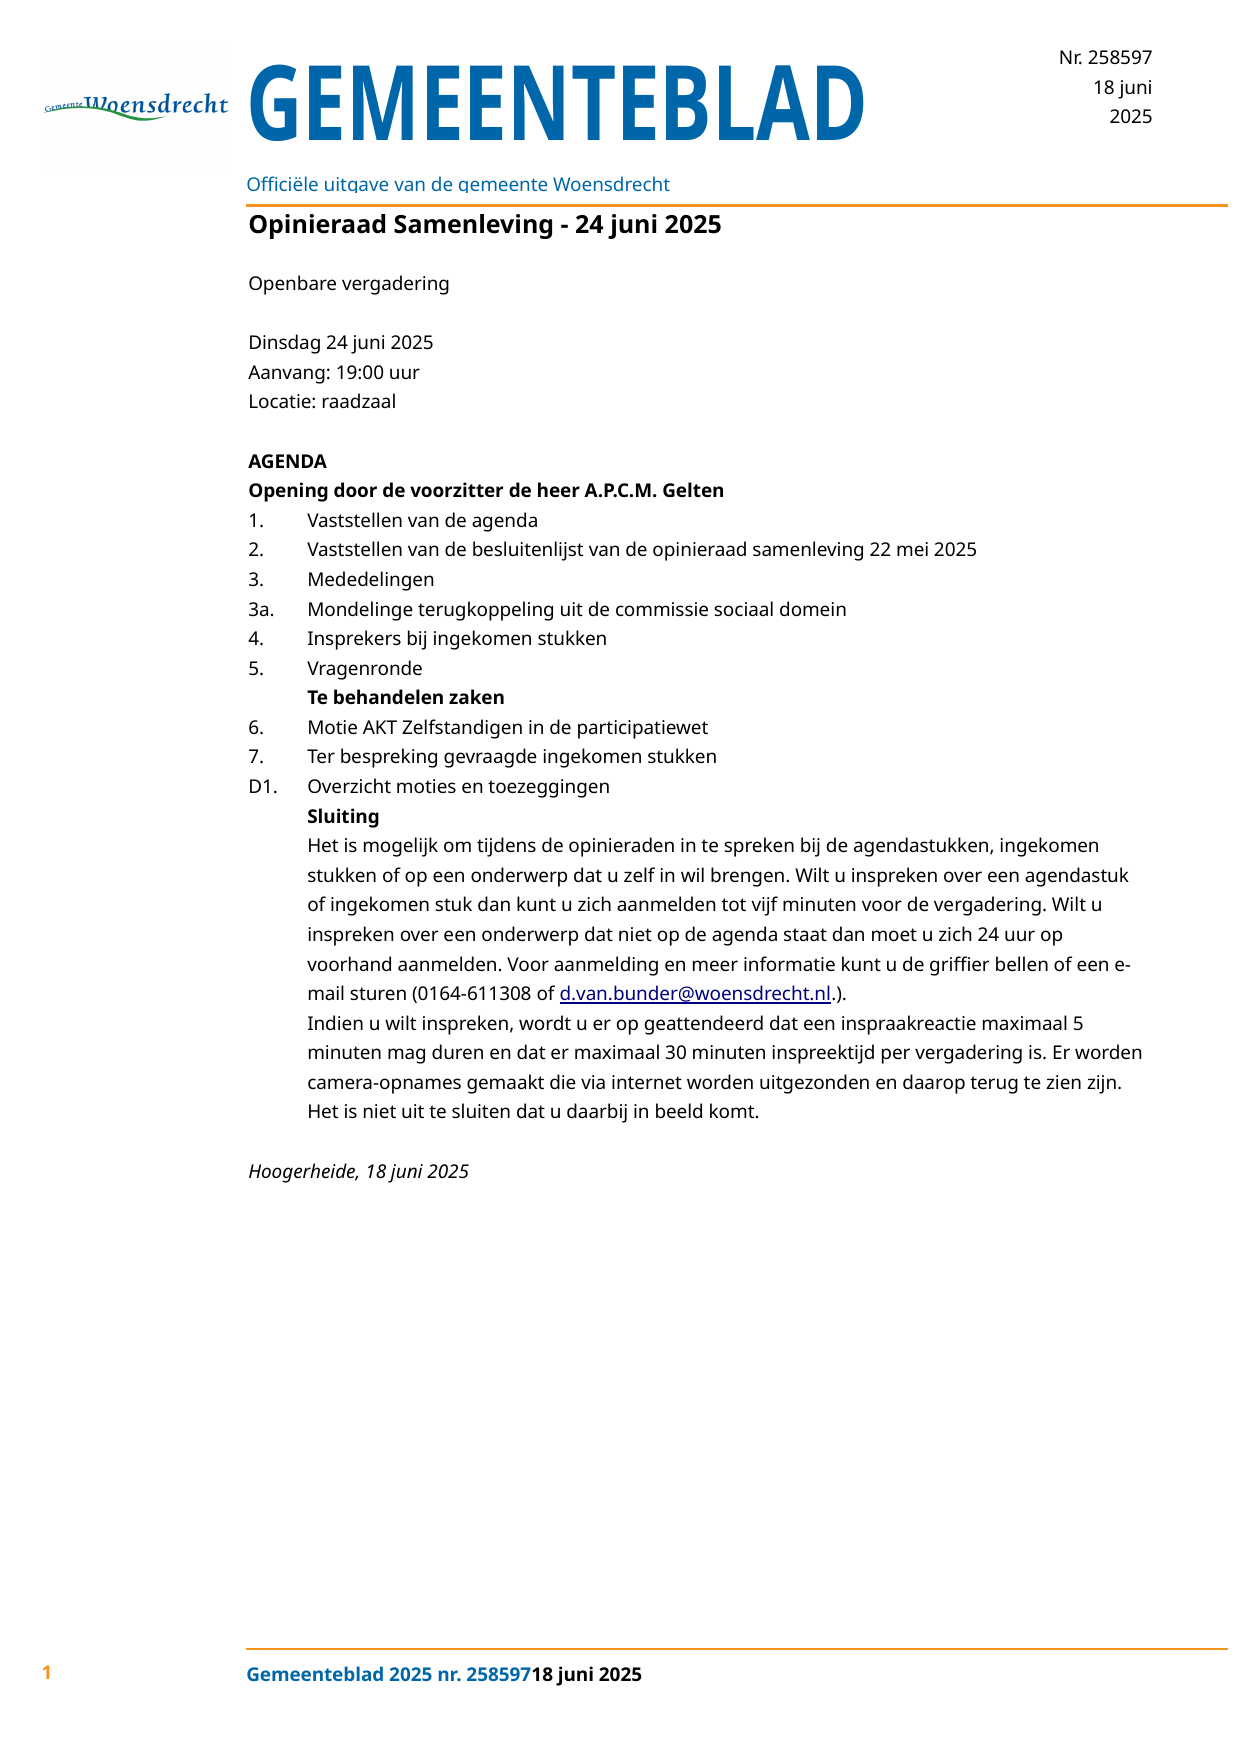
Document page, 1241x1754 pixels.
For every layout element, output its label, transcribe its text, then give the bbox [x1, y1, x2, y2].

text Dinsdag 24 juni 2025 [248, 329, 1152, 355]
list Het is mogelijk om tijdens de opinieraden in te spreken bij de agendastukken, ingekomen stukken of op een onderwerp dat u zelf in wil brengen. Wilt u inspreken over een agendastuk of ingekomen stuk dan kunt u zich aanmelden tot vijf minuten voor de vergadering. Wilt u inspreken over een onderwerp dat niet op de agenda staat dan moet u zich 24 uur op voorhand aanmelden. Voor aanmelding en meer informatie kunt u de griffier bellen of een e-mail sturen (0164-611308 of d.van.bunder@woensdrecht.nl.). [248, 832, 1152, 1006]
list Vragenronde [248, 655, 1152, 681]
text Openbare vergadering [248, 270, 1152, 296]
list Mededelingen [248, 566, 1152, 592]
list Vaststellen van de agenda [248, 507, 1152, 533]
text AGENDA [248, 448, 1152, 473]
text Locatie: raadzaal [248, 389, 1152, 414]
list Sluiting [248, 803, 1152, 828]
text Opening door de voorzitter de heer A.P.C.M. Gelten [248, 477, 1152, 503]
text Opinieraad Samenleving - 24 juni 2025 [248, 207, 1152, 241]
list Mondelinge terugkoppeling uit de commissie sociaal domein [248, 596, 1152, 621]
list Vaststellen van de besluitenlijst van de opinieraad samenleving 22 mei 2025 [248, 537, 1152, 562]
list Te behandelen zaken [248, 684, 1152, 710]
picture [41, 47, 231, 172]
list Insprekers bij ingekomen stukken [248, 625, 1152, 651]
list Ter bespreking gevraagde ingekomen stukken [248, 744, 1152, 769]
list Overzicht moties en toezeggingen [248, 773, 1152, 799]
text Aanvang: 19:00 uur [248, 359, 1152, 385]
list Motie AKT Zelfstandigen in de participatiewet [248, 714, 1152, 740]
list Indien u wilt inspreken, wordt u er op geattendeerd dat een inspraakreactie maximaal 5 minuten mag duren en dat er maximaal 30 minuten inspreektijd per vergadering is. Er worden camera-opnames gemaakt die via internet worden uitgezonden en daarop terug te zien zijn. Het is niet uit te sluiten dat u daarbij in beeld komt. [248, 1010, 1152, 1124]
text Hoogerheide, 18 juni 2025 [248, 1158, 1152, 1183]
